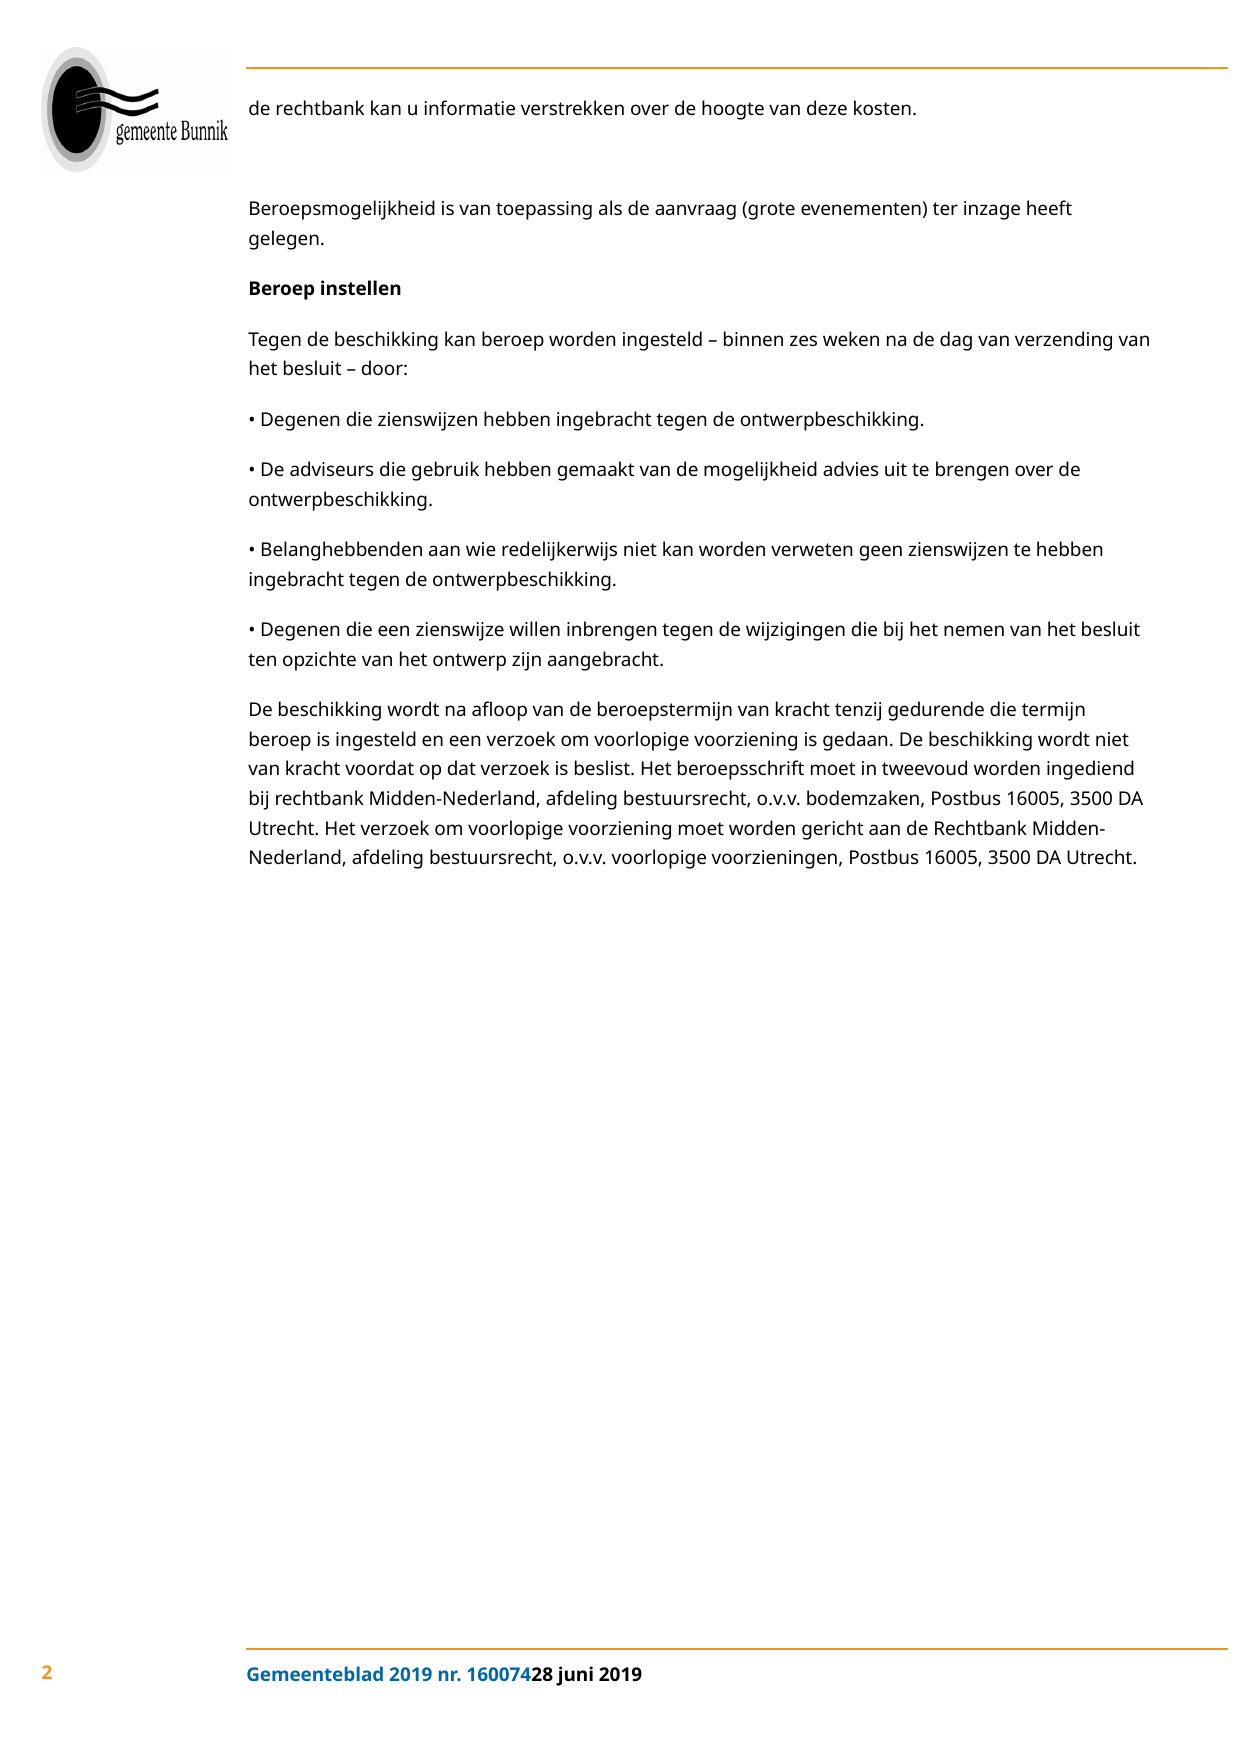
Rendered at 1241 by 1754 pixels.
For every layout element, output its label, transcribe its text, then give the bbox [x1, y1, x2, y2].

text • De adviseurs die gebruik hebben gemaakt van de mogelijkheid advies uit te brengen over de ontwerpbeschikking. [248, 456, 1152, 512]
text Beroepsmogelijkheid is van toepassing als de aanvraag (grote evenementen) ter inzage heeft gelegen. [248, 196, 1152, 251]
text Beroep instellen [248, 276, 1152, 301]
text • Degenen die een zienswijze willen inbrengen tegen de wijzigingen die bij het nemen van het besluit ten opzichte van het ontwerp zijn aangebracht. [248, 616, 1152, 672]
text Tegen de beschikking kan beroep worden ingesteld – binnen zes weken na de dag van verzending van het besluit – door: [248, 326, 1152, 381]
text de rechtbank kan u informatie verstrekken over de hoogte van deze kosten. [248, 95, 1152, 121]
picture [41, 47, 231, 172]
text • Degenen die zienswijzen hebben ingebracht tegen de ontwerpbeschikking. [248, 406, 1152, 432]
text • Belanghebbenden aan wie redelijkerwijs niet kan worden verweten geen zienswijzen te hebben ingebracht tegen de ontwerpbeschikking. [248, 536, 1152, 592]
text De beschikking wordt na afloop van de beroepstermijn van kracht tenzij gedurende die termijn beroep is ingesteld en een verzoek om voorlopige voorziening is gedaan. De beschikking wordt niet van kracht voordat op dat verzoek is beslist. Het beroepsschrift moet in tweevoud worden ingediend bij rechtbank Midden-Nederland, afdeling bestuursrecht, o.v.v. bodemzaken, Postbus 16005, 3500 DA Utrecht. Het verzoek om voorlopige voorziening moet worden gericht aan de Rechtbank Midden-Nederland, afdeling bestuursrecht, o.v.v. voorlopige voorzieningen, Postbus 16005, 3500 DA Utrecht. [248, 696, 1152, 870]
